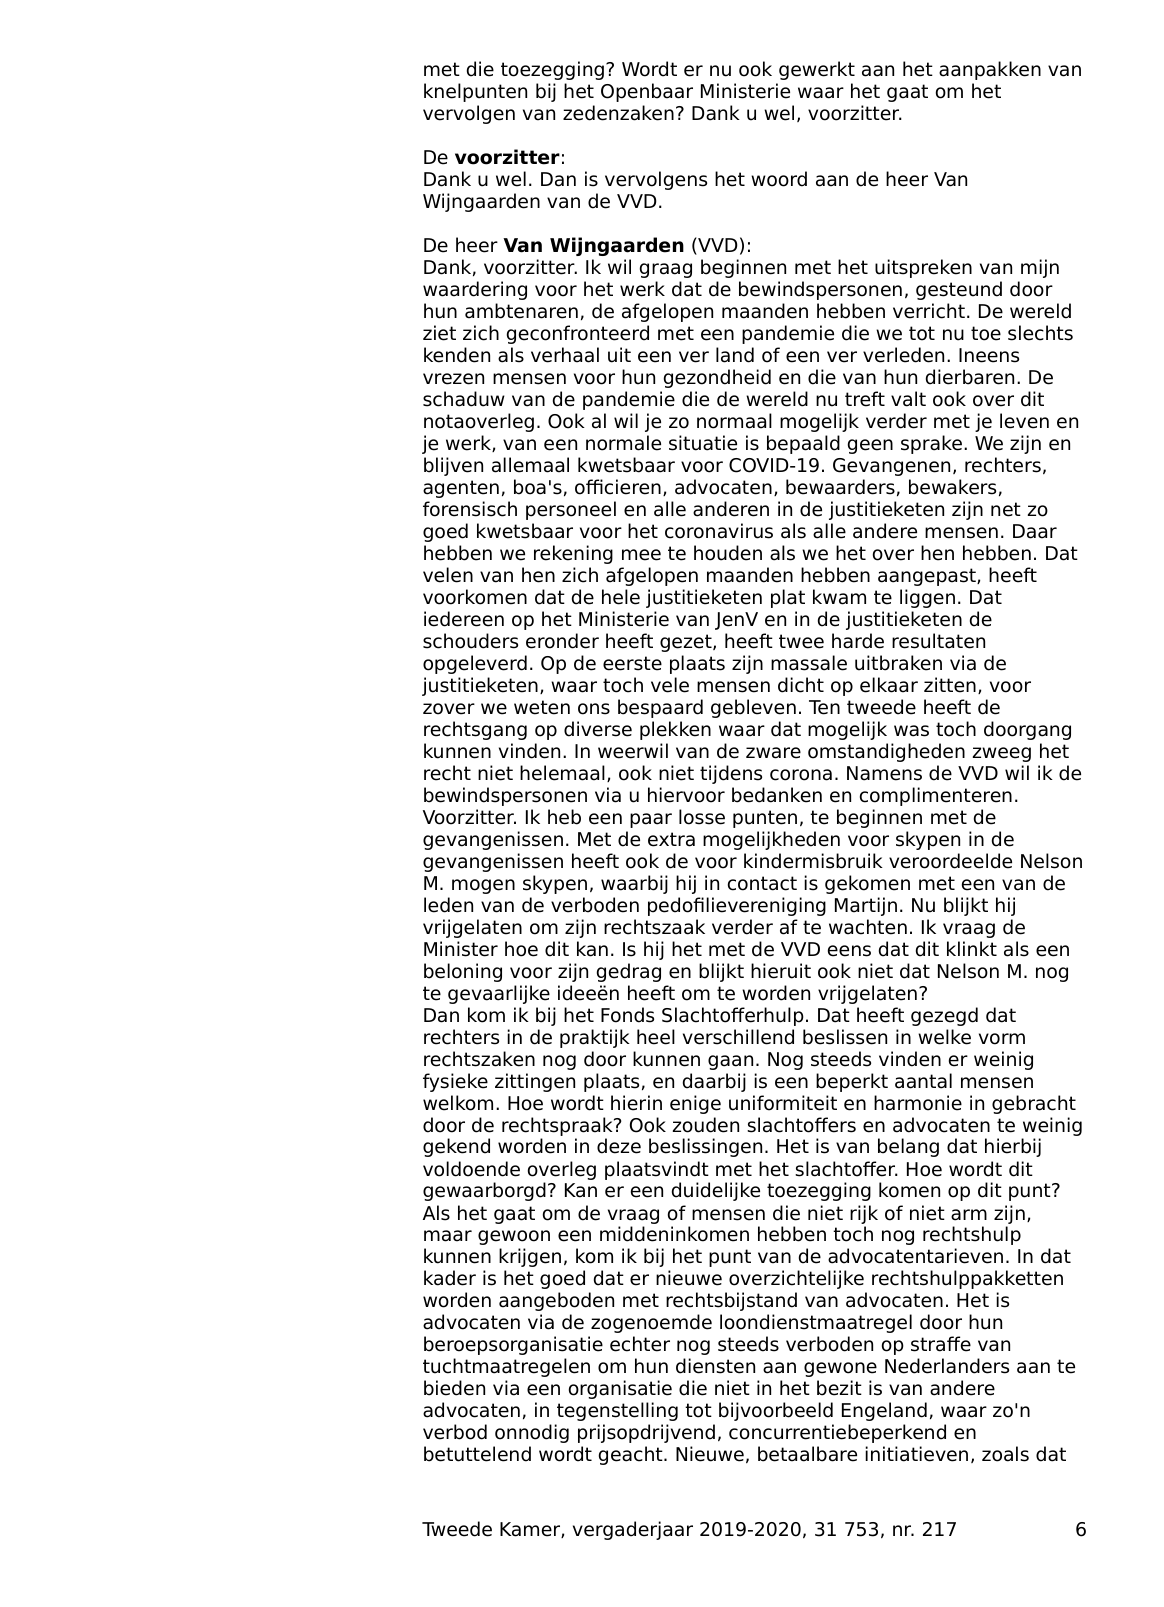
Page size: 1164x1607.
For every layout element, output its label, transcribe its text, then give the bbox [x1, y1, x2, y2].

text Dank, voorzitter. Ik wil graag beginnen met het uitspreken van mijn waardering voor het werk dat de bewindspersonen, gesteund door hun ambtenaren, de afgelopen maanden hebben verricht. De wereld ziet zich geconfronteerd met een pandemie die we tot nu toe slechts kenden als verhaal uit een ver land of een ver verleden. Ineens vrezen mensen voor hun gezondheid en die van hun dierbaren. De schaduw van de pandemie die de wereld nu treft valt ook over dit notaoverleg. Ook al wil je zo normaal mogelijk verder met je leven en je werk, van een normale situatie is bepaald geen sprake. We zijn en blijven allemaal kwetsbaar voor COVID-19. Gevangenen, rechters, agenten, boa's, officieren, advocaten, bewaarders, bewakers, forensisch personeel en alle anderen in de justitieketen zijn net zo goed kwetsbaar voor het coronavirus als alle andere mensen. Daar hebben we rekening mee te houden als we het over hen hebben. Dat velen van hen zich afgelopen maanden hebben aangepast, heeft voorkomen dat de hele justitieketen plat kwam te liggen. Dat iedereen op het Ministerie van JenV en in de justitieketen de schouders eronder heeft gezet, heeft twee harde resultaten opgeleverd. Op de eerste plaats zijn massale uitbraken via de justitieketen, waar toch vele mensen dicht op elkaar zitten, voor zover we weten ons bespaard gebleven. Ten tweede heeft de rechtsgang op diverse plekken waar dat mogelijk was toch doorgang kunnen vinden. In weerwil van de zware omstandigheden zweeg het recht niet helemaal, ook niet tijdens corona. Namens de VVD wil ik de bewindspersonen via u hiervoor bedanken en complimenteren. [422, 257, 1087, 807]
text Dan kom ik bij het Fonds Slachtofferhulp. Dat heeft gezegd dat rechters in de praktijk heel verschillend beslissen in welke vorm rechtszaken nog door kunnen gaan. Nog steeds vinden er weinig fysieke zittingen plaats, en daarbij is een beperkt aantal mensen welkom. Hoe wordt hierin enige uniformiteit en harmonie in gebracht door de rechtspraak? Ook zouden slachtoffers en advocaten te weinig gekend worden in deze beslissingen. Het is van belang dat hierbij voldoende overleg plaatsvindt met het slachtoffer. Hoe wordt dit gewaarborgd? Kan er een duidelijke toezegging komen op dit punt? [422, 1004, 1087, 1202]
text met die toezegging? Wordt er nu ook gewerkt aan het aanpakken van knelpunten bij het Openbaar Ministerie waar het gaat om het vervolgen van zedenzaken? Dank u wel, voorzitter. [422, 59, 1087, 125]
text Als het gaat om de vraag of mensen die niet rijk of niet arm zijn, maar gewoon een middeninkomen hebben toch nog rechtshulp kunnen krijgen, kom ik bij het punt van de advocatentarieven. In dat kader is het goed dat er nieuwe overzichtelijke rechtshulppakketten worden aangeboden met rechtsbijstand van advocaten. Het is advocaten via de zogenoemde loondienstmaatregel door hun beroepsorganisatie echter nog steeds verboden op straffe van tuchtmaatregelen om hun diensten aan gewone Nederlanders aan te bieden via een organisatie die niet in het bezit is van andere advocaten, in tegenstelling tot bijvoorbeeld Engeland, waar zo'n verbod onnodig prijsopdrijvend, concurrentiebeperkend en betuttelend wordt geacht. Nieuwe, betaalbare initiatieven, zoals dat [422, 1202, 1087, 1466]
text De heer Van Wijngaarden (VVD): [422, 235, 1087, 257]
text Voorzitter. Ik heb een paar losse punten, te beginnen met de gevangenissen. Met de extra mogelijkheden voor skypen in de gevangenissen heeft ook de voor kindermisbruik veroordeelde Nelson M. mogen skypen, waarbij hij in contact is gekomen met een van de leden van de verboden pedofilievereniging Martijn. Nu blijkt hij vrijgelaten om zijn rechtszaak verder af te wachten. Ik vraag de Minister hoe dit kan. Is hij het met de VVD eens dat dit klinkt als een beloning voor zijn gedrag en blijkt hieruit ook niet dat Nelson M. nog te gevaarlijke ideeën heeft om te worden vrijgelaten? [422, 807, 1087, 1004]
text De voorzitter: [422, 147, 1087, 169]
text Dank u wel. Dan is vervolgens het woord aan de heer Van Wijngaarden van de VVD. [422, 169, 1087, 213]
